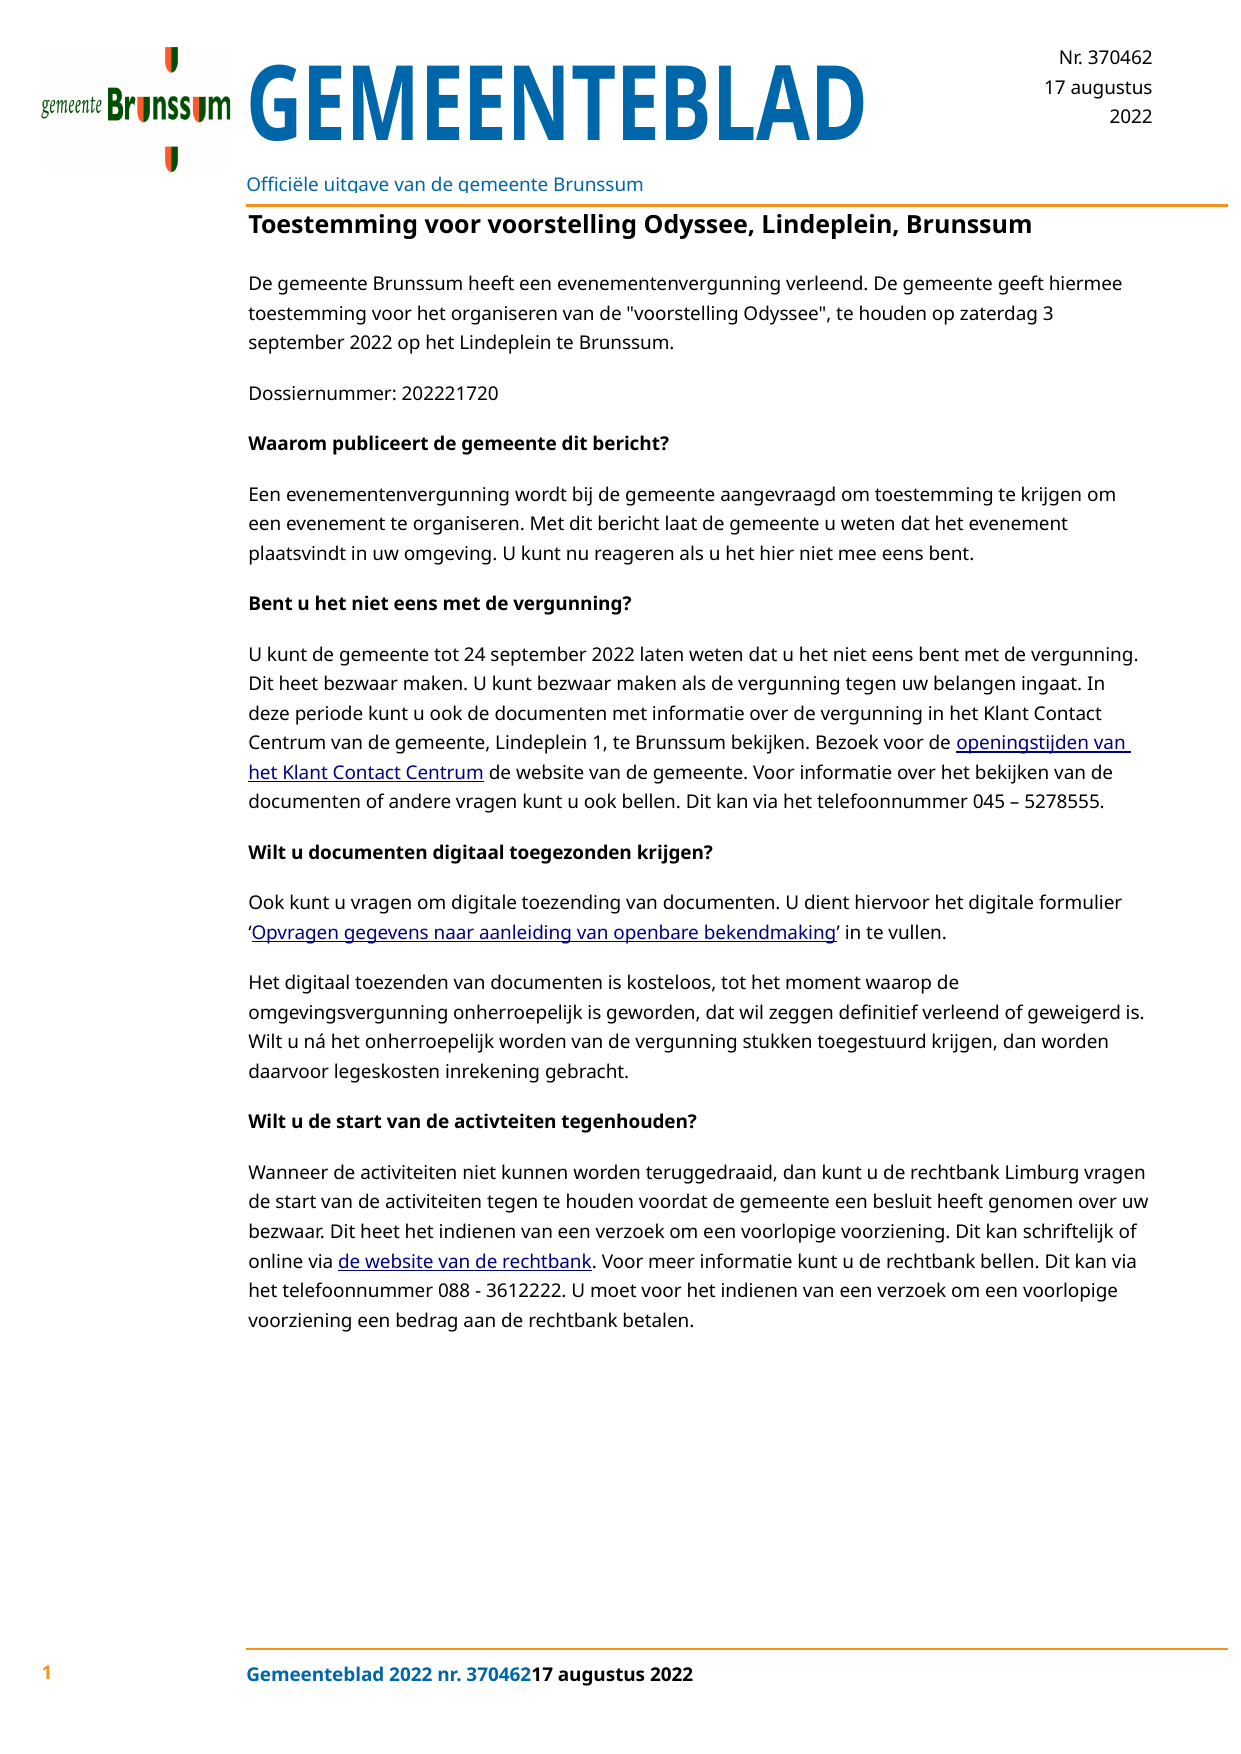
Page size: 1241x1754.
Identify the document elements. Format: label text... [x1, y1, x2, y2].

text Wilt u documenten digitaal toegezonden krijgen? [248, 839, 1152, 865]
text De gemeente Brunssum heeft een evenementenvergunning verleend. De gemeente geeft hiermee toestemming voor het organiseren van de "voorstelling Odyssee", te houden op zaterdag 3 september 2022 op het Lindeplein te Brunssum. [248, 270, 1152, 355]
text Bent u het niet eens met de vergunning? [248, 590, 1152, 616]
text Dossiernummer: 202221720 [248, 380, 1152, 406]
text Wilt u de start van de activteiten tegenhouden? [248, 1109, 1152, 1134]
text Wanneer de activiteiten niet kunnen worden teruggedraaid, dan kunt u de rechtbank Limburg vragen de start van de activiteiten tegen te houden voordat de gemeente een besluit heeft genomen over uw bezwaar. Dit heet het indienen van een verzoek om een voorlopige voorziening. Dit kan schriftelijk of online via de website van de rechtbank. Voor meer informatie kunt u de rechtbank bellen. Dit kan via het telefoonnummer 088 - 3612222. U moet voor het indienen van een verzoek om een voorlopige voorziening een bedrag aan de rechtbank betalen. [248, 1159, 1152, 1333]
text Een evenementenvergunning wordt bij de gemeente aangevraagd om toestemming te krijgen om een evenement te organiseren. Met dit bericht laat de gemeente u weten dat het evenement plaatsvindt in uw omgeving. U kunt nu reageren als u het hier niet mee eens bent. [248, 481, 1152, 566]
text Toestemming voor voorstelling Odyssee, Lindeplein, Brunssum [248, 207, 1152, 241]
text Ook kunt u vragen om digitale toezending van documenten. U dient hiervoor het digitale formulier ‘Opvragen gegevens naar aanleiding van openbare bekendmaking’ in te vullen. [248, 889, 1152, 945]
text U kunt de gemeente tot 24 september 2022 laten weten dat u het niet eens bent met de vergunning. Dit heet bezwaar maken. U kunt bezwaar maken als de vergunning tegen uw belangen ingaat. In deze periode kunt u ook de documenten met informatie over de vergunning in het Klant Contact Centrum van de gemeente, Lindeplein 1, te Brunssum bekijken. Bezoek voor de openingstijden van het Klant Contact Centrum de website van de gemeente. Voor informatie over het bekijken van de documenten of andere vragen kunt u ook bellen. Dit kan via het telefoonnummer 045 – 5278555. [248, 641, 1152, 814]
picture [41, 47, 231, 172]
text Het digitaal toezenden van documenten is kosteloos, tot het moment waarop de omgevingsvergunning onherroepelijk is geworden, dat wil zeggen definitief verleend of geweigerd is. Wilt u ná het onherroepelijk worden van de vergunning stukken toegestuurd krijgen, dan worden daarvoor legeskosten inrekening gebracht. [248, 969, 1152, 1084]
text Waarom publiceert de gemeente dit bericht? [248, 430, 1152, 456]
